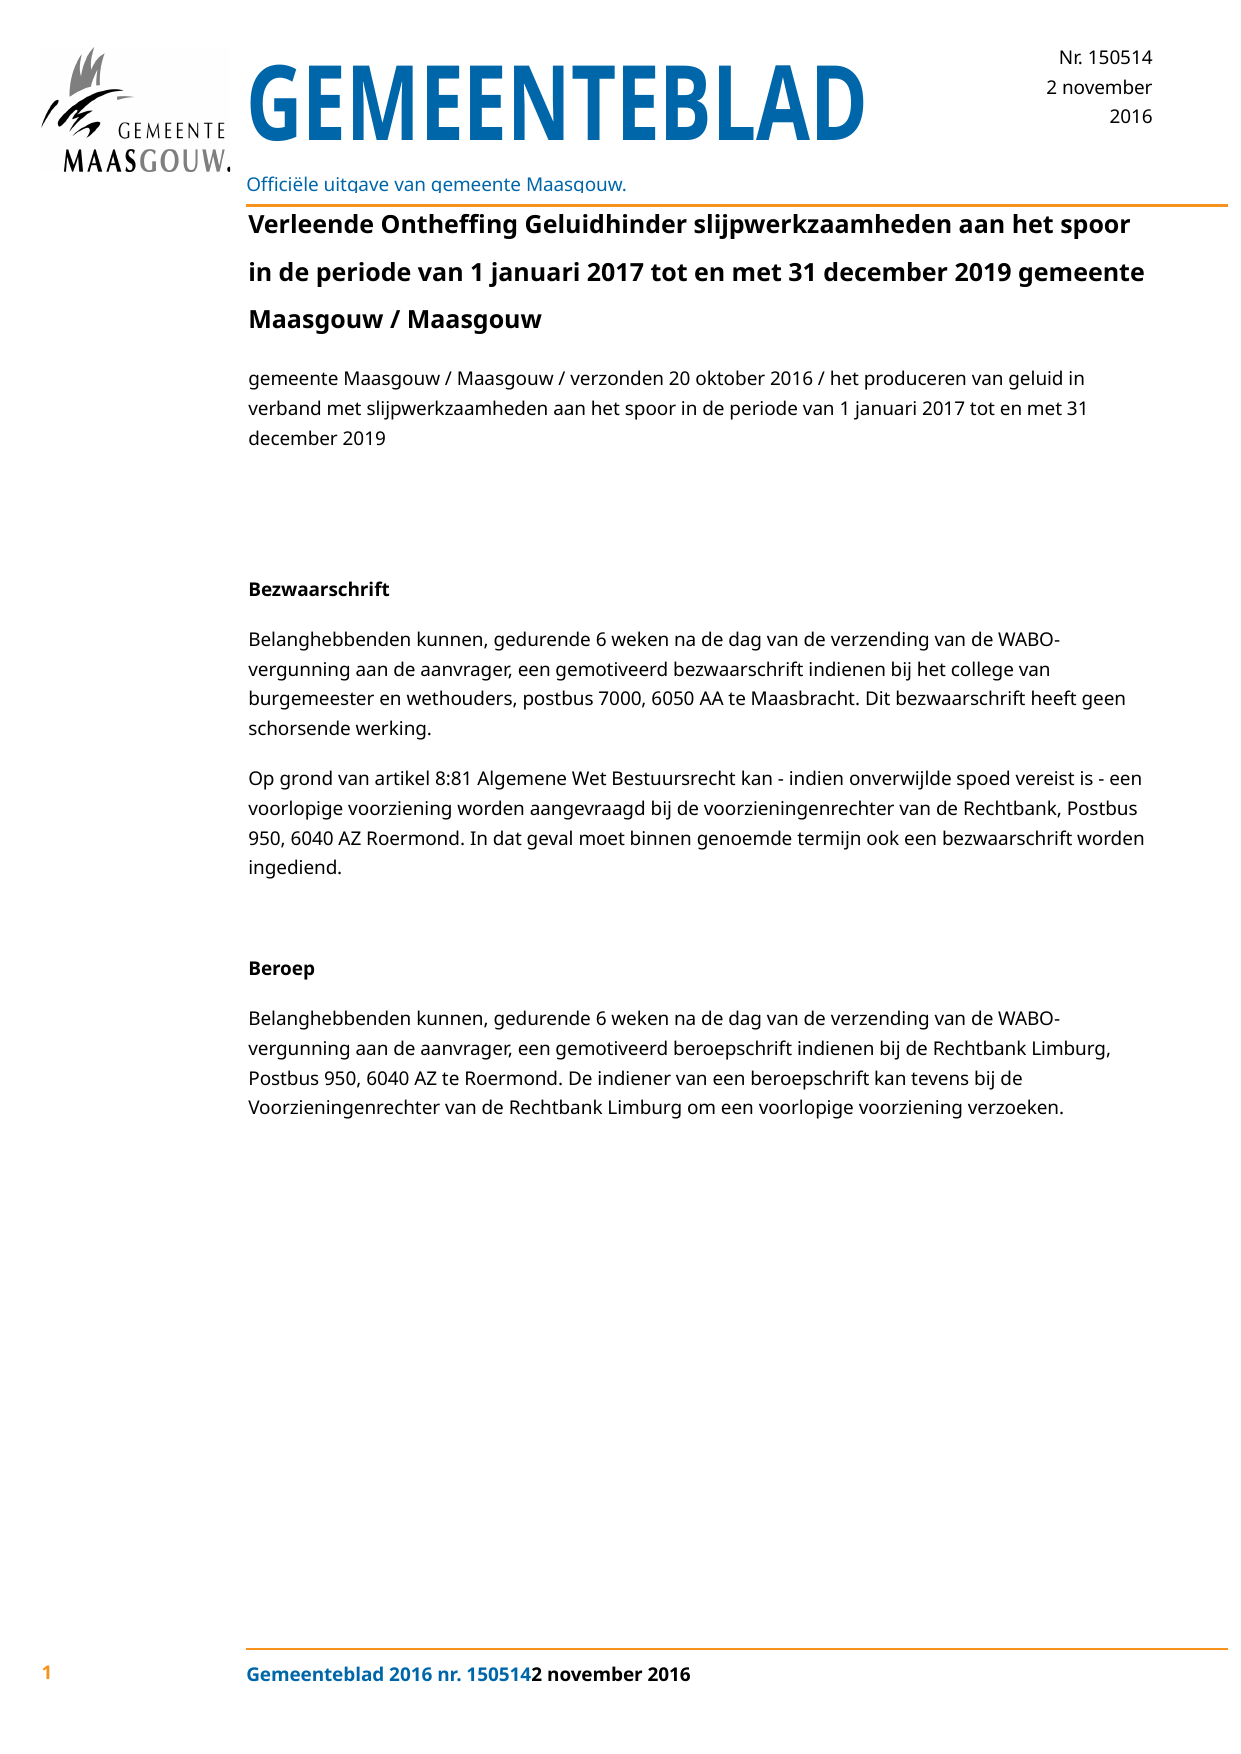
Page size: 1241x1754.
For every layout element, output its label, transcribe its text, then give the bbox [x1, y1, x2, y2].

text Belanghebbenden kunnen, gedurende 6 weken na de dag van de verzending van de WABO-vergunning aan de aanvrager, een gemotiveerd beroepschrift indienen bij de Rechtbank Limburg, Postbus 950, 6040 AZ te Roermond. De indiener van een beroepschrift kan tevens bij de Voorzieningenrechter van de Rechtbank Limburg om een voorlopige voorziening verzoeken. [248, 1006, 1152, 1120]
text Op grond van artikel 8:81 Algemene Wet Bestuursrecht kan - indien onverwijlde spoed vereist is - een voorlopige voorziening worden aangevraagd bij de voorzieningenrechter van de Rechtbank, Postbus 950, 6040 AZ Roermond. In dat geval moet binnen genoemde termijn ook een bezwaarschrift worden ingediend. [248, 766, 1152, 880]
text Beroep [248, 955, 1152, 981]
text gemeente Maasgouw / Maasgouw / verzonden 20 oktober 2016 / het produceren van geluid in verband met slijpwerkzaamheden aan het spoor in de periode van 1 januari 2017 tot en met 31 december 2019 [248, 366, 1152, 450]
text Bezwaarschrift [248, 576, 1152, 602]
picture [41, 47, 231, 172]
text Verleende Ontheffing Geluidhinder slijpwerkzaamheden aan het spoor in de periode van 1 januari 2017 tot en met 31 december 2019 gemeente Maasgouw / Maasgouw [248, 207, 1152, 336]
text Belanghebbenden kunnen, gedurende 6 weken na de dag van de verzending van de WABO-vergunning aan de aanvrager, een gemotiveerd bezwaarschrift indienen bij het college van burgemeester en wethouders, postbus 7000, 6050 AA te Maasbracht. Dit bezwaarschrift heeft geen schorsende werking. [248, 626, 1152, 741]
